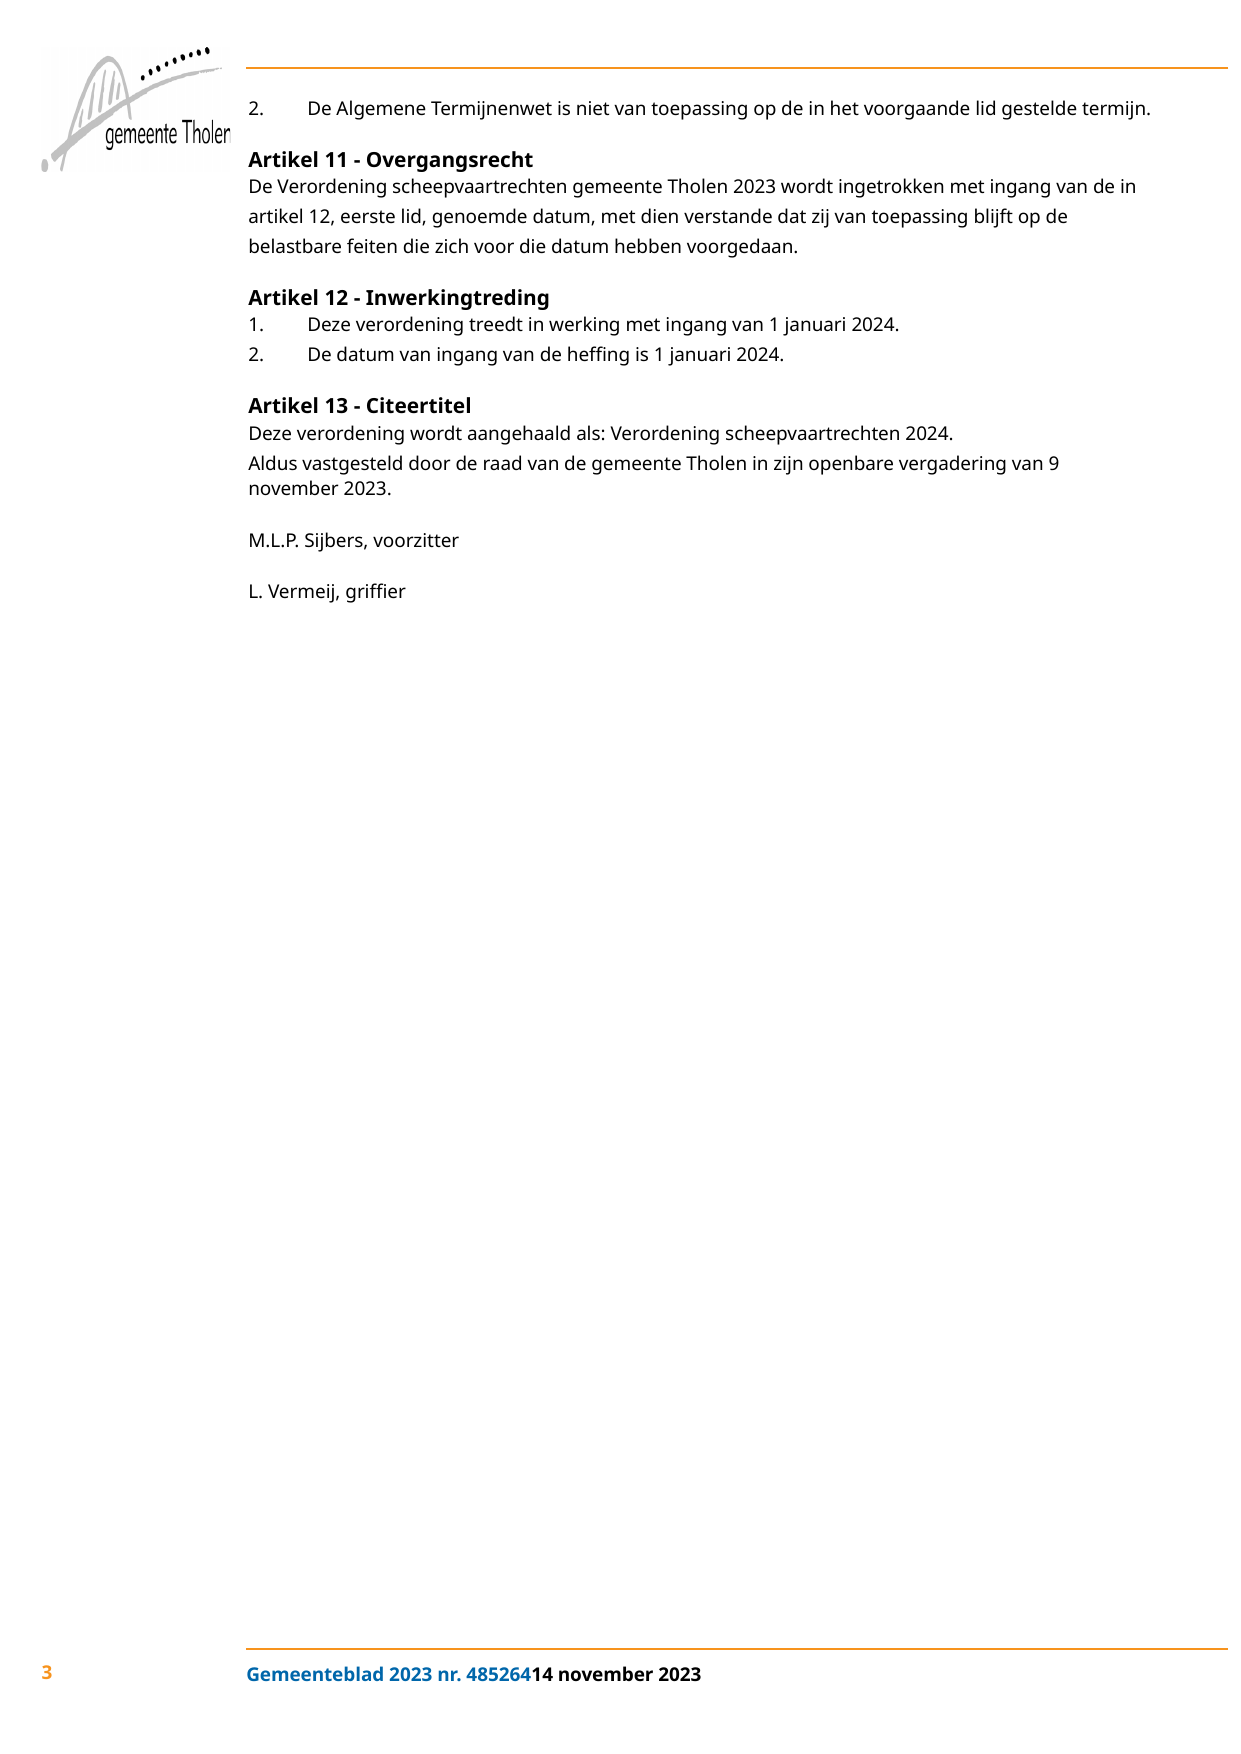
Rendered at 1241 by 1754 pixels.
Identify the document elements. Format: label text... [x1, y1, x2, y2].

text M.L.P. Sijbers, voorzitter [248, 527, 1152, 553]
text De Verordening scheepvaartrechten gemeente Tholen 2023 wordt ingetrokken met ingang van de in artikel 12, eerste lid, genoemde datum, met dien verstande dat zij van toepassing blijft op de belastbare feiten die zich voor die datum hebben voorgedaan. [248, 174, 1152, 258]
text Aldus vastgesteld door de raad van de gemeente Tholen in zijn openbare vergadering van 9 november 2023. [248, 450, 1152, 501]
list De datum van ingang van de heffing is 1 januari 2024. [248, 341, 1152, 367]
text Artikel 11 - Overgangsrecht [248, 145, 1152, 174]
list De Algemene Termijnenwet is niet van toepassing op de in het voorgaande lid gestelde termijn. [248, 95, 1152, 121]
list Deze verordening treedt in werking met ingang van 1 januari 2024. [248, 312, 1152, 337]
text Deze verordening wordt aangehaald als: Verordening scheepvaartrechten 2024. [248, 420, 1152, 446]
picture [41, 47, 231, 172]
text L. Vermeij, griffier [248, 578, 1152, 604]
text Artikel 12 - Inwerkingtreding [248, 283, 1152, 312]
text Artikel 13 - Citeertitel [248, 392, 1152, 420]
